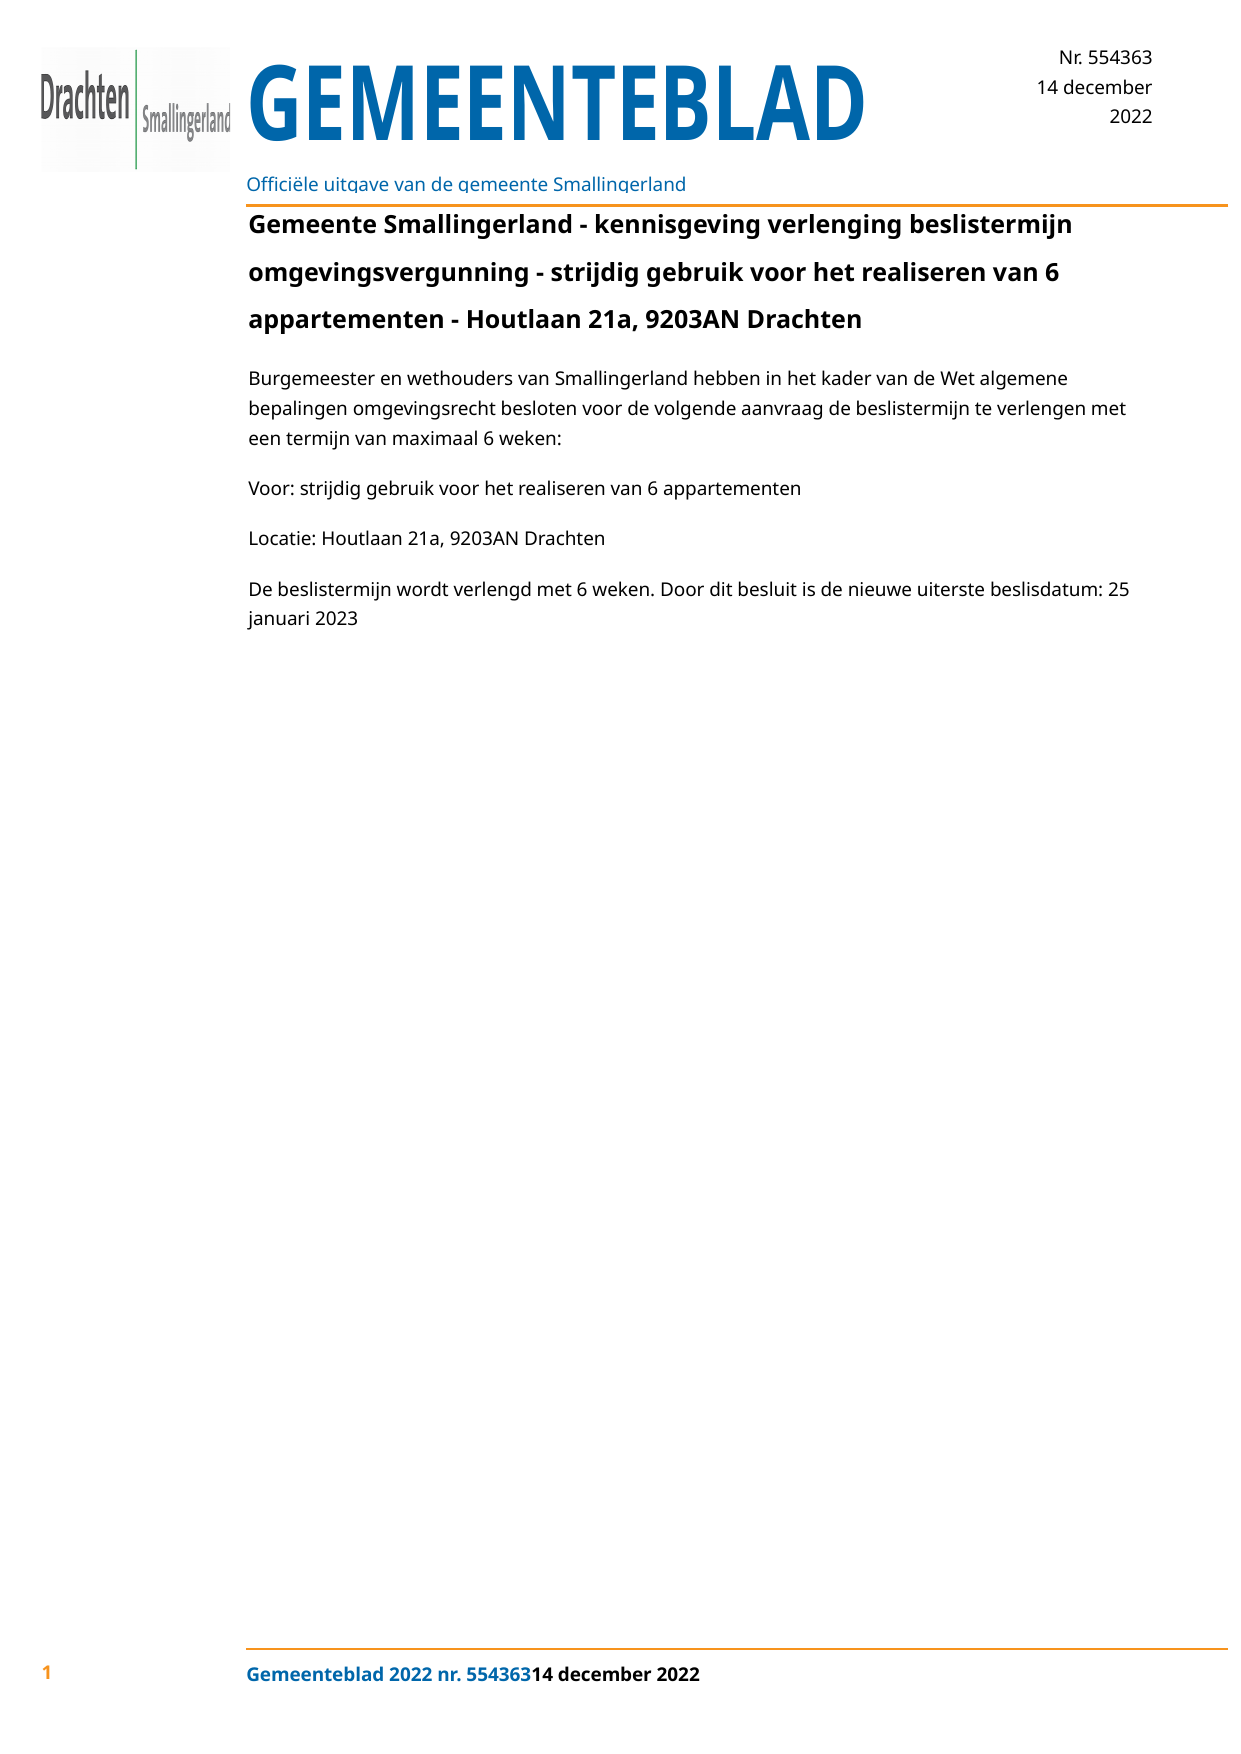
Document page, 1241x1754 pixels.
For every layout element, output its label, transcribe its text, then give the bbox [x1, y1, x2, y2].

text Voor: strijdig gebruik voor het realiseren van 6 appartementen [248, 475, 1152, 501]
text Gemeente Smallingerland - kennisgeving verlenging beslistermijn omgevingsvergunning - strijdig gebruik voor het realiseren van 6 appartementen - Houtlaan 21a, 9203AN Drachten [248, 207, 1152, 336]
text Locatie: Houtlaan 21a, 9203AN Drachten [248, 526, 1152, 551]
picture [41, 47, 231, 172]
text De beslistermijn wordt verlengd met 6 weken. Door dit besluit is de nieuwe uiterste beslisdatum: 25 januari 2023 [248, 576, 1152, 631]
text Burgemeester en wethouders van Smallingerland hebben in het kader van de Wet algemene bepalingen omgevingsrecht besloten voor de volgende aanvraag de beslistermijn te verlengen met een termijn van maximaal 6 weken: [248, 366, 1152, 450]
